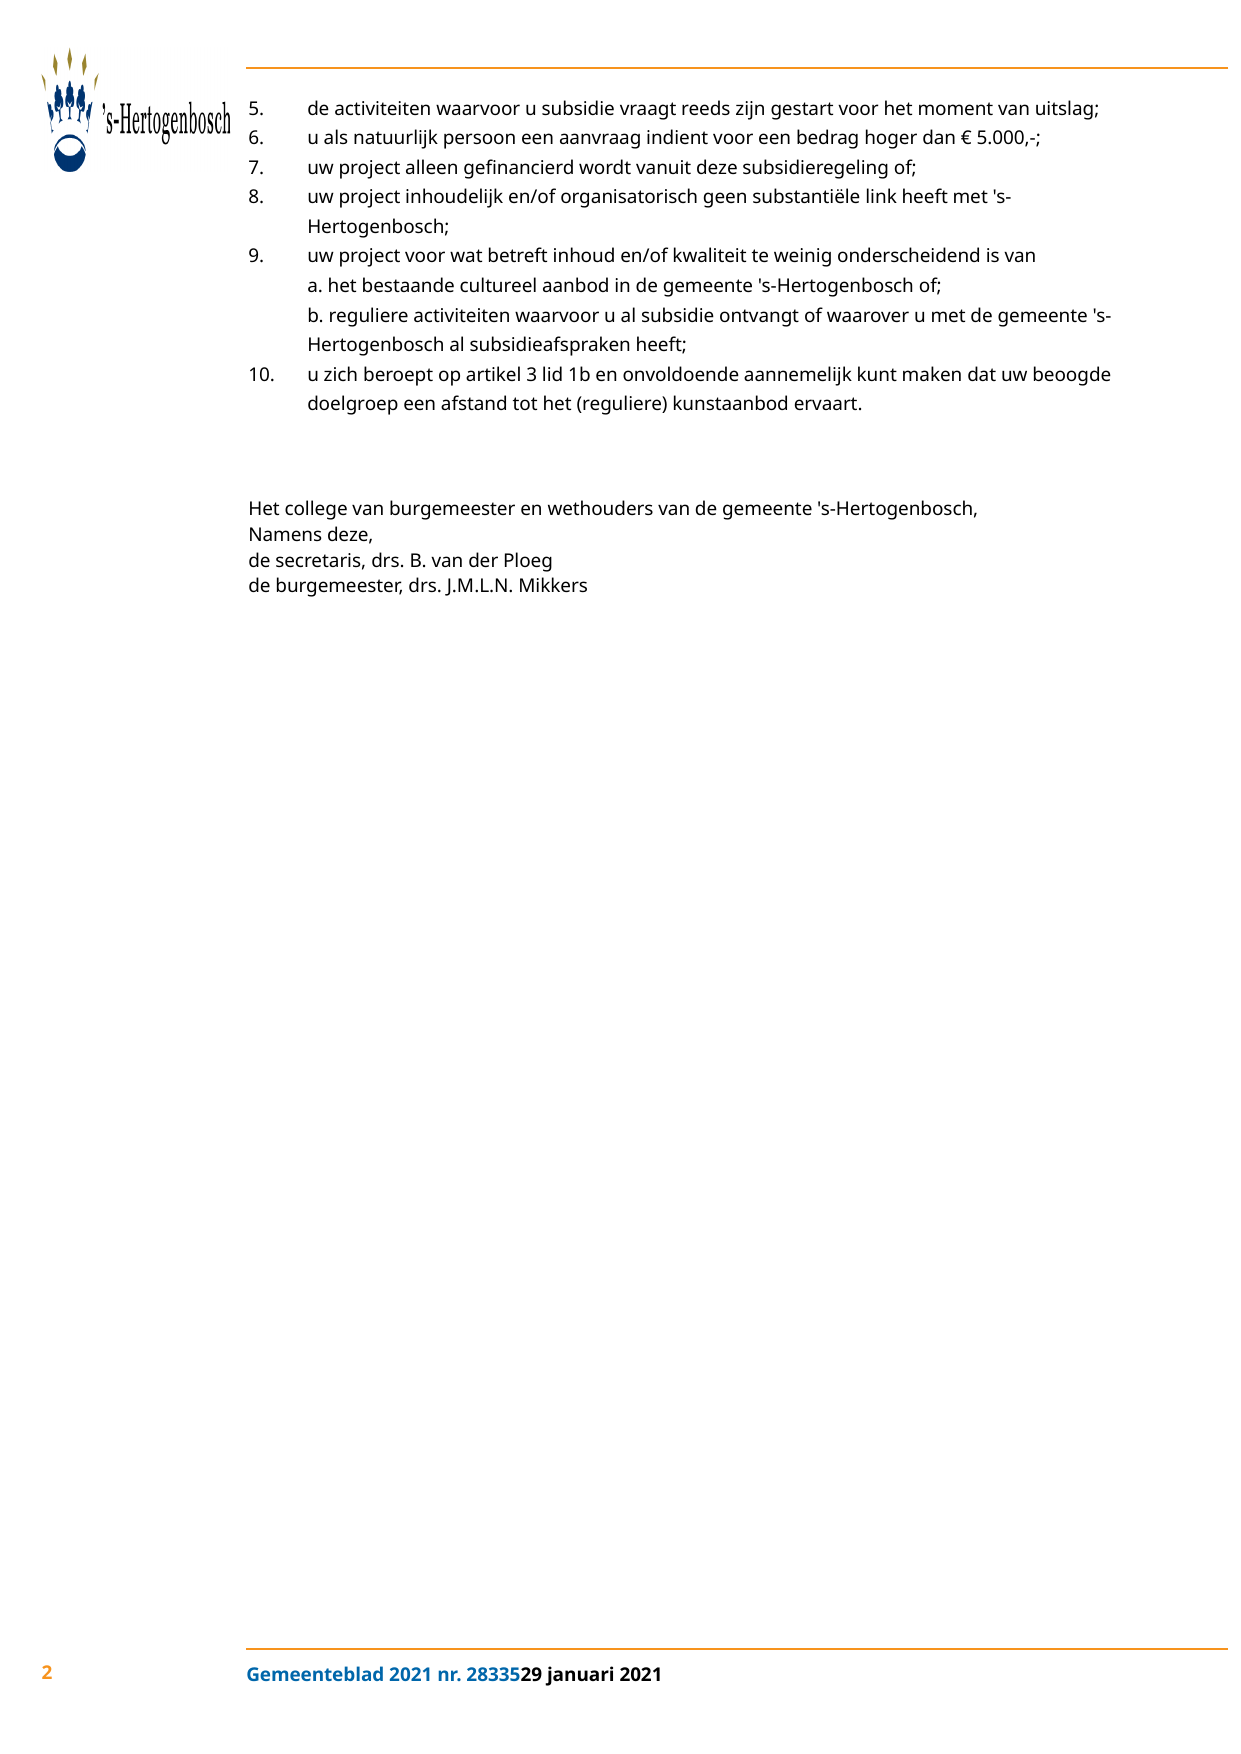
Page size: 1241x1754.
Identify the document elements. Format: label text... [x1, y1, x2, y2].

list u als natuurlijk persoon een aanvraag indient voor een bedrag hoger dan € 5.000,-; [248, 124, 1152, 150]
list uw project inhoudelijk en/of organisatorisch geen substantiële link heeft met 's-Hertogenbosch; [248, 183, 1152, 239]
list a. het bestaande cultureel aanbod in de gemeente 's-Hertogenbosch of; [248, 272, 1152, 298]
text de secretaris, drs. B. van der Ploeg [248, 547, 1152, 573]
list uw project alleen gefinancierd wordt vanuit deze subsidieregeling of; [248, 154, 1152, 180]
text Het college van burgemeester en wethouders van de gemeente 's-Hertogenbosch, [248, 495, 1152, 521]
list uw project voor wat betreft inhoud en/of kwaliteit te weinig onderscheidend is van [248, 243, 1152, 268]
list u zich beroept op artikel 3 lid 1b en onvoldoende aannemelijk kunt maken dat uw beoogde doelgroep een afstand tot het (reguliere) kunstaanbod ervaart. [248, 361, 1152, 416]
text de burgemeester, drs. J.M.L.N. Mikkers [248, 573, 1152, 598]
text Namens deze, [248, 521, 1152, 547]
list de activiteiten waarvoor u subsidie vraagt reeds zijn gestart voor het moment van uitslag; [248, 95, 1152, 121]
list b. reguliere activiteiten waarvoor u al subsidie ontvangt of waarover u met de gemeente 's-Hertogenbosch al subsidieafspraken heeft; [248, 302, 1152, 357]
picture [41, 47, 231, 172]
